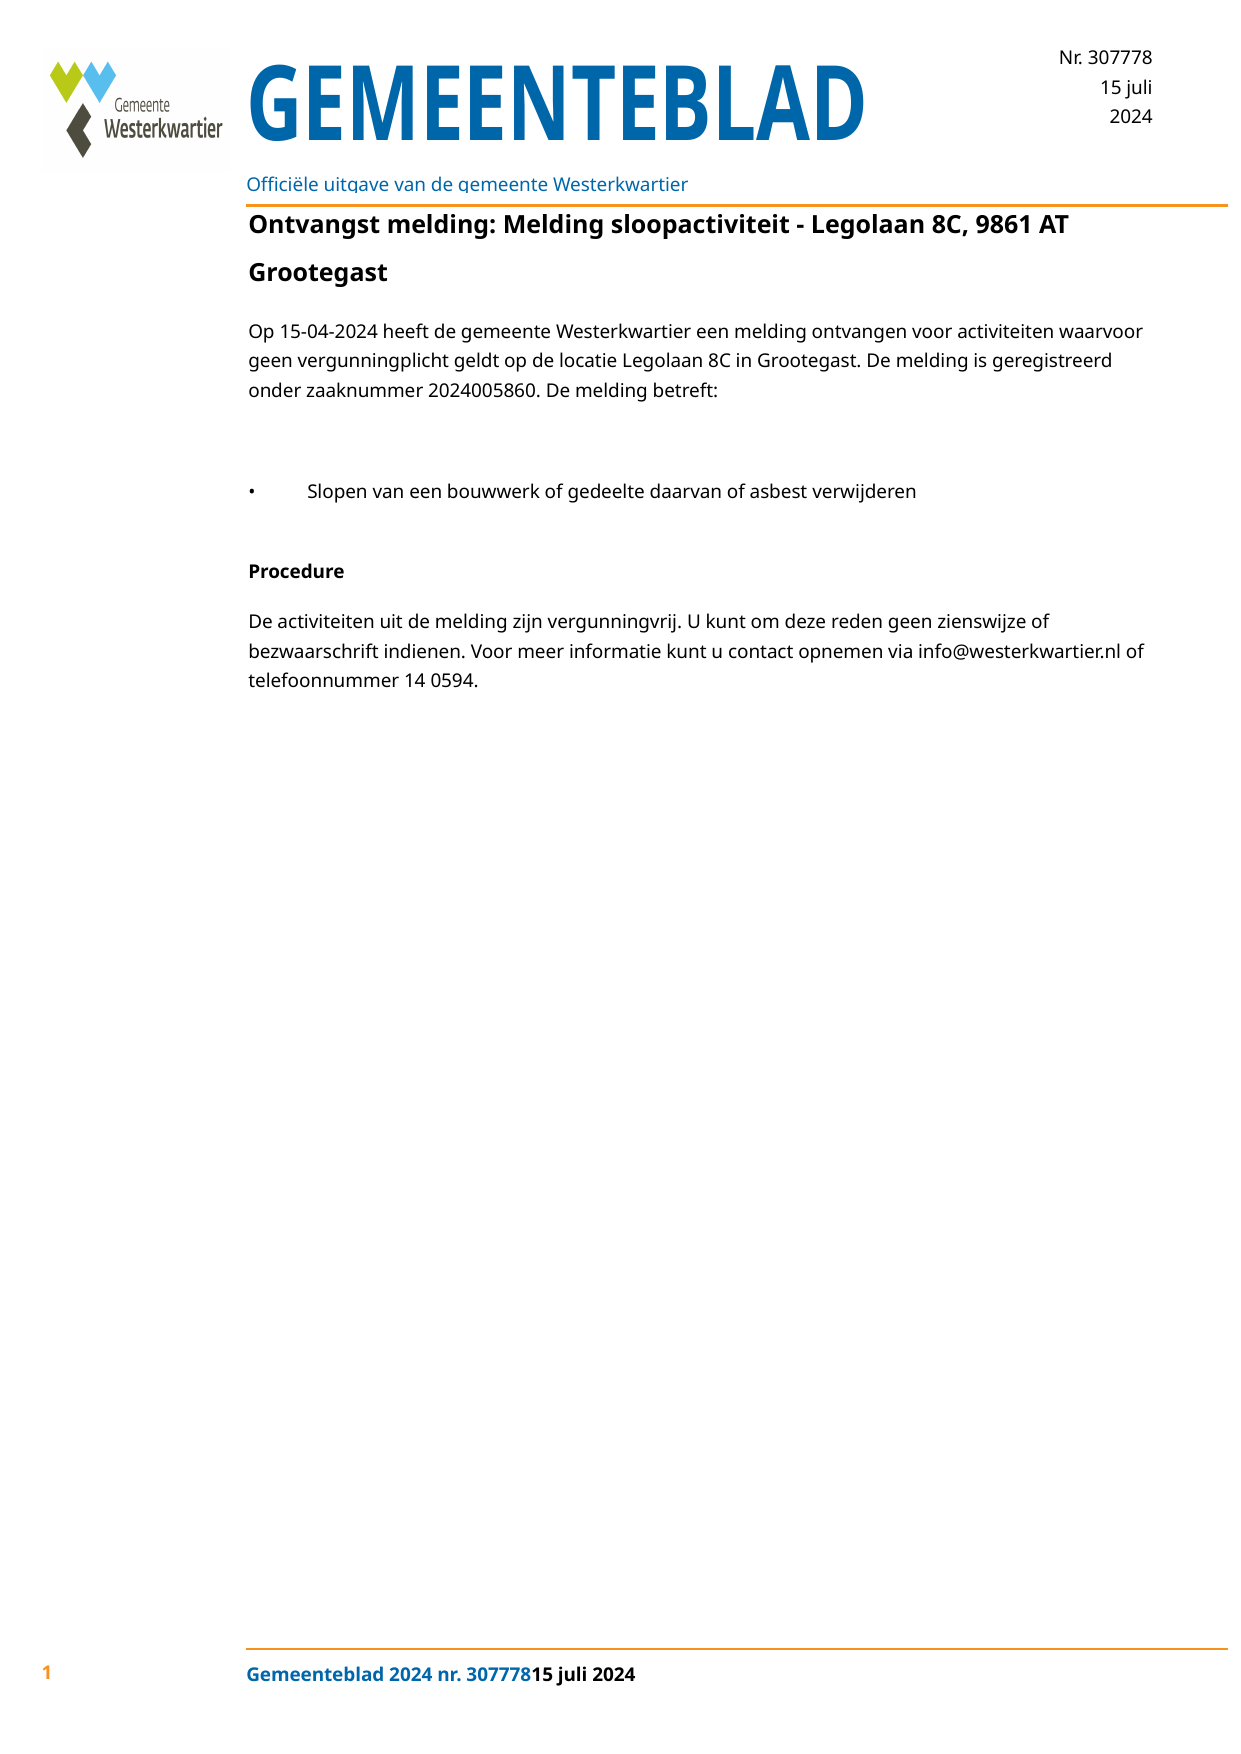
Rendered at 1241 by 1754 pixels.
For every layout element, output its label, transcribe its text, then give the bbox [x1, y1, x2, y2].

text De activiteiten uit de melding zijn vergunningvrij. U kunt om deze reden geen zienswijze of bezwaarschrift indienen. Voor meer informatie kunt u contact opnemen via info@westerkwartier.nl of telefoonnummer 14 0594. [248, 608, 1152, 693]
text Procedure [248, 558, 1152, 584]
picture [41, 47, 231, 172]
text Op 15-04-2024 heeft de gemeente Westerkwartier een melding ontvangen voor activiteiten waarvoor geen vergunningplicht geldt op de locatie Legolaan 8C in Grootegast. De melding is geregistreerd onder zaaknummer 2024005860. De melding betreft: [248, 318, 1152, 403]
text Ontvangst melding: Melding sloopactiviteit - Legolaan 8C, 9861 AT Grootegast [248, 207, 1152, 288]
list Slopen van een bouwwerk of gedeelte daarvan of asbest verwijderen [248, 478, 1152, 504]
